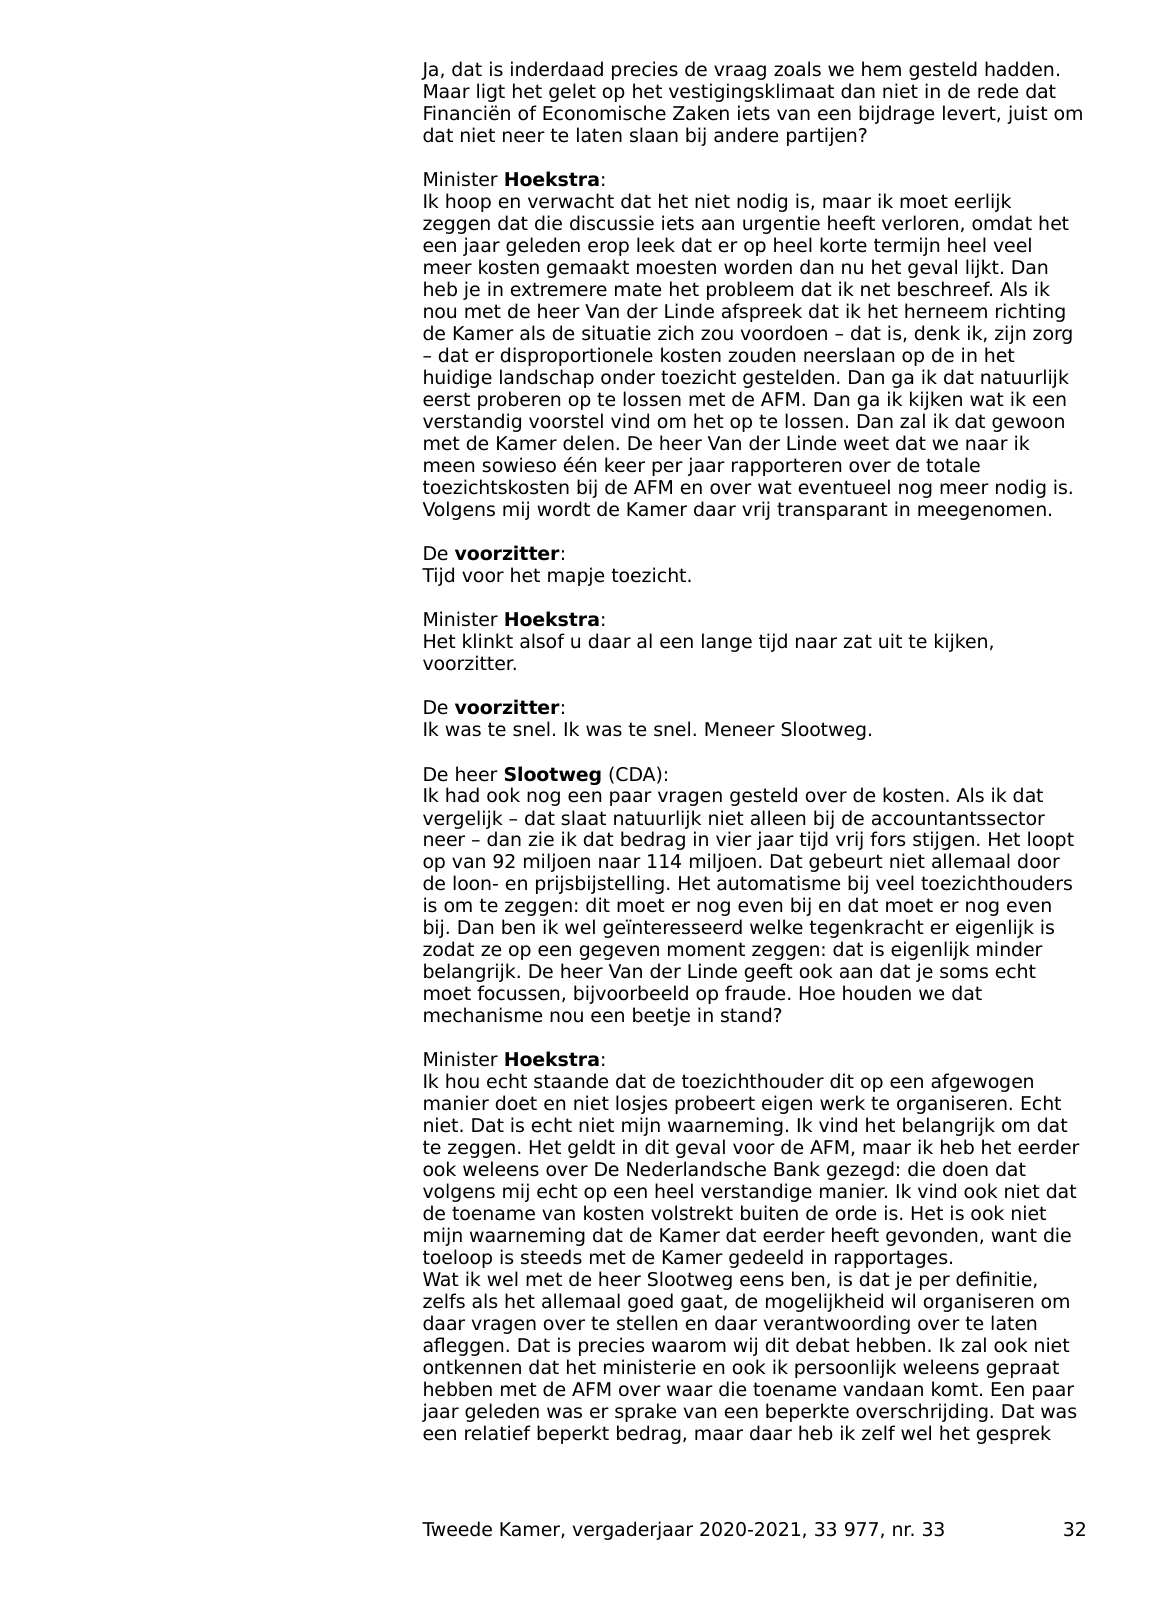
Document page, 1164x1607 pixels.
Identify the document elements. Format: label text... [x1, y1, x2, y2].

text Minister Hoekstra: [422, 609, 1087, 631]
text Tijd voor het mapje toezicht. [422, 565, 1087, 587]
text De heer Slootweg (CDA): [422, 763, 1087, 785]
text Ja, dat is inderdaad precies de vraag zoals we hem gesteld hadden. Maar ligt het gelet op het vestigingsklimaat dan niet in de rede dat Financiën of Economische Zaken iets van een bijdrage levert, juist om dat niet neer te laten slaan bij andere partijen? [422, 59, 1087, 147]
text Ik had ook nog een paar vragen gesteld over de kosten. Als ik dat vergelijk – dat slaat natuurlijk niet alleen bij de accountantssector neer – dan zie ik dat bedrag in vier jaar tijd vrij fors stijgen. Het loopt op van 92 miljoen naar 114 miljoen. Dat gebeurt niet allemaal door de loon- en prijsbijstelling. Het automatisme bij veel toezichthouders is om te zeggen: dit moet er nog even bij en dat moet er nog even bij. Dan ben ik wel geïnteresseerd welke tegenkracht er eigenlijk is zodat ze op een gegeven moment zeggen: dat is eigenlijk minder belangrijk. De heer Van der Linde geeft ook aan dat je soms echt moet focussen, bijvoorbeeld op fraude. Hoe houden we dat mechanisme nou een beetje in stand? [422, 785, 1087, 1027]
text Wat ik wel met de heer Slootweg eens ben, is dat je per definitie, zelfs als het allemaal goed gaat, de mogelijkheid wil organiseren om daar vragen over te stellen en daar verantwoording over te laten afleggen. Dat is precies waarom wij dit debat hebben. Ik zal ook niet ontkennen dat het ministerie en ook ik persoonlijk weleens gepraat hebben met de AFM over waar die toename vandaan komt. Een paar jaar geleden was er sprake van een beperkte overschrijding. Dat was een relatief beperkt bedrag, maar daar heb ik zelf wel het gesprek [422, 1269, 1087, 1445]
text Minister Hoekstra: [422, 169, 1087, 191]
text Minister Hoekstra: [422, 1049, 1087, 1071]
text De voorzitter: [422, 543, 1087, 565]
text Het klinkt alsof u daar al een lange tijd naar zat uit te kijken, voorzitter. [422, 631, 1087, 675]
text Ik hou echt staande dat de toezichthouder dit op een afgewogen manier doet en niet losjes probeert eigen werk te organiseren. Echt niet. Dat is echt niet mijn waarneming. Ik vind het belangrijk om dat te zeggen. Het geldt in dit geval voor de AFM, maar ik heb het eerder ook weleens over De Nederlandsche Bank gezegd: die doen dat volgens mij echt op een heel verstandige manier. Ik vind ook niet dat de toename van kosten volstrekt buiten de orde is. Het is ook niet mijn waarneming dat de Kamer dat eerder heeft gevonden, want die toeloop is steeds met de Kamer gedeeld in rapportages. [422, 1071, 1087, 1269]
text De voorzitter: [422, 697, 1087, 719]
text Ik was te snel. Ik was te snel. Meneer Slootweg. [422, 719, 1087, 741]
text Ik hoop en verwacht dat het niet nodig is, maar ik moet eerlijk zeggen dat die discussie iets aan urgentie heeft verloren, omdat het een jaar geleden erop leek dat er op heel korte termijn heel veel meer kosten gemaakt moesten worden dan nu het geval lijkt. Dan heb je in extremere mate het probleem dat ik net beschreef. Als ik nou met de heer Van der Linde afspreek dat ik het herneem richting de Kamer als de situatie zich zou voordoen – dat is, denk ik, zijn zorg – dat er disproportionele kosten zouden neerslaan op de in het huidige landschap onder toezicht gestelden. Dan ga ik dat natuurlijk eerst proberen op te lossen met de AFM. Dan ga ik kijken wat ik een verstandig voorstel vind om het op te lossen. Dan zal ik dat gewoon met de Kamer delen. De heer Van der Linde weet dat we naar ik meen sowieso één keer per jaar rapporteren over de totale toezichtskosten bij de AFM en over wat eventueel nog meer nodig is. Volgens mij wordt de Kamer daar vrij transparant in meegenomen. [422, 191, 1087, 521]
